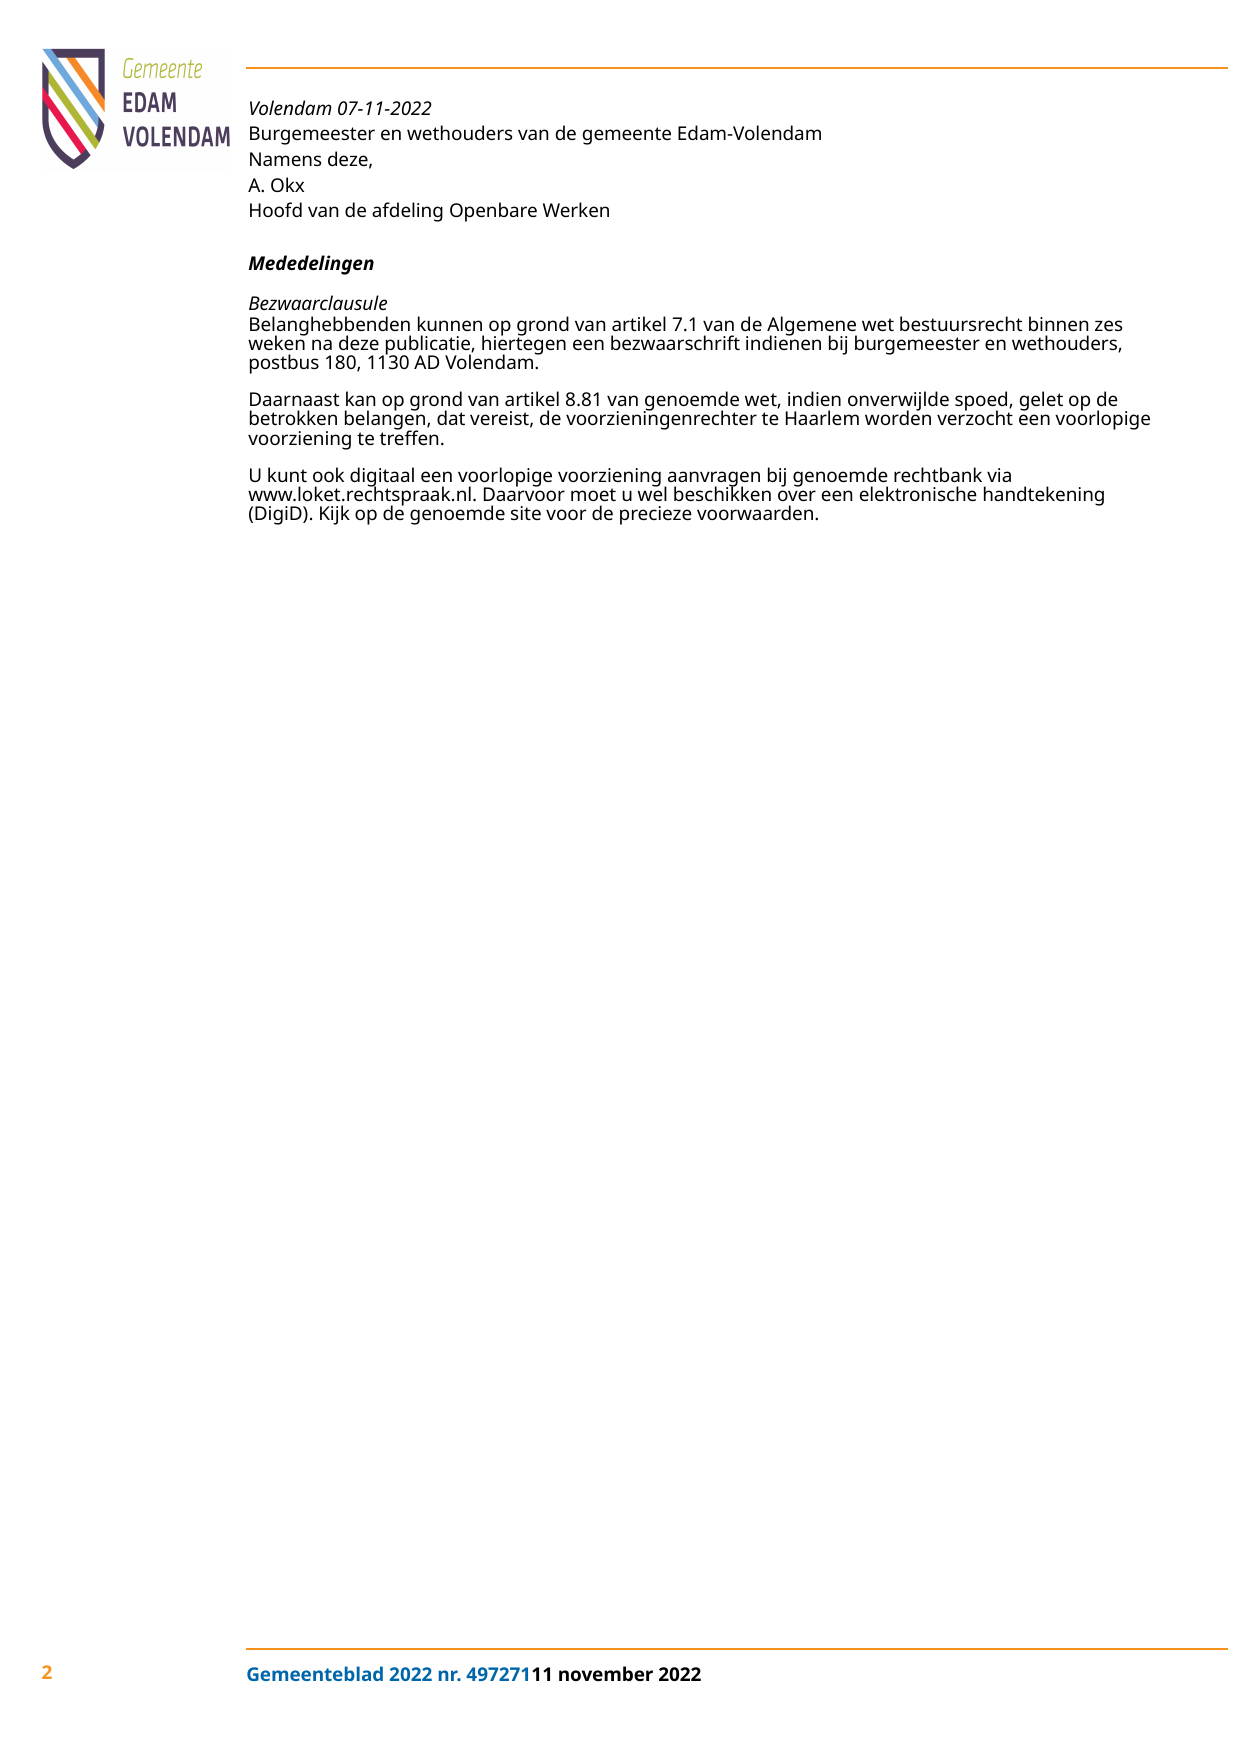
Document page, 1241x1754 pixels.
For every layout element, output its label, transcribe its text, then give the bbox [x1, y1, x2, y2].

text Daarnaast kan op grond van artikel 8.81 van genoemde wet, indien onverwijlde spoed, gelet op de betrokken belangen, dat vereist, de voorzieningenrechter te Haarlem worden verzocht een voorlopige voorziening te treffen. [248, 391, 1152, 449]
text U kunt ook digitaal een voorlopige voorziening aanvragen bij genoemde rechtbank via www.loket.rechtspraak.nl. Daarvoor moet u wel beschikken over een elektronische handtekening (DigiD). Kijk op de genoemde site voor de precieze voorwaarden. [248, 467, 1152, 524]
text Belanghebbenden kunnen op grond van artikel 7.1 van de Algemene wet bestuursrecht binnen zes weken na deze publicatie, hiertegen een bezwaarschrift indienen bij burgemeester en wethouders, postbus 180, 1130 AD Volendam. [248, 316, 1152, 373]
text Volendam 07-11-2022 [248, 95, 1152, 121]
picture [41, 47, 231, 172]
text Namens deze, [248, 146, 1152, 172]
text Burgemeester en wethouders van de gemeente Edam-Volendam [248, 121, 1152, 146]
text Mededelingen [248, 251, 1152, 276]
text Bezwaarclausule [248, 290, 1152, 316]
text Hoofd van de afdeling Openbare Werken [248, 198, 1152, 223]
text A. Okx [248, 172, 1152, 198]
